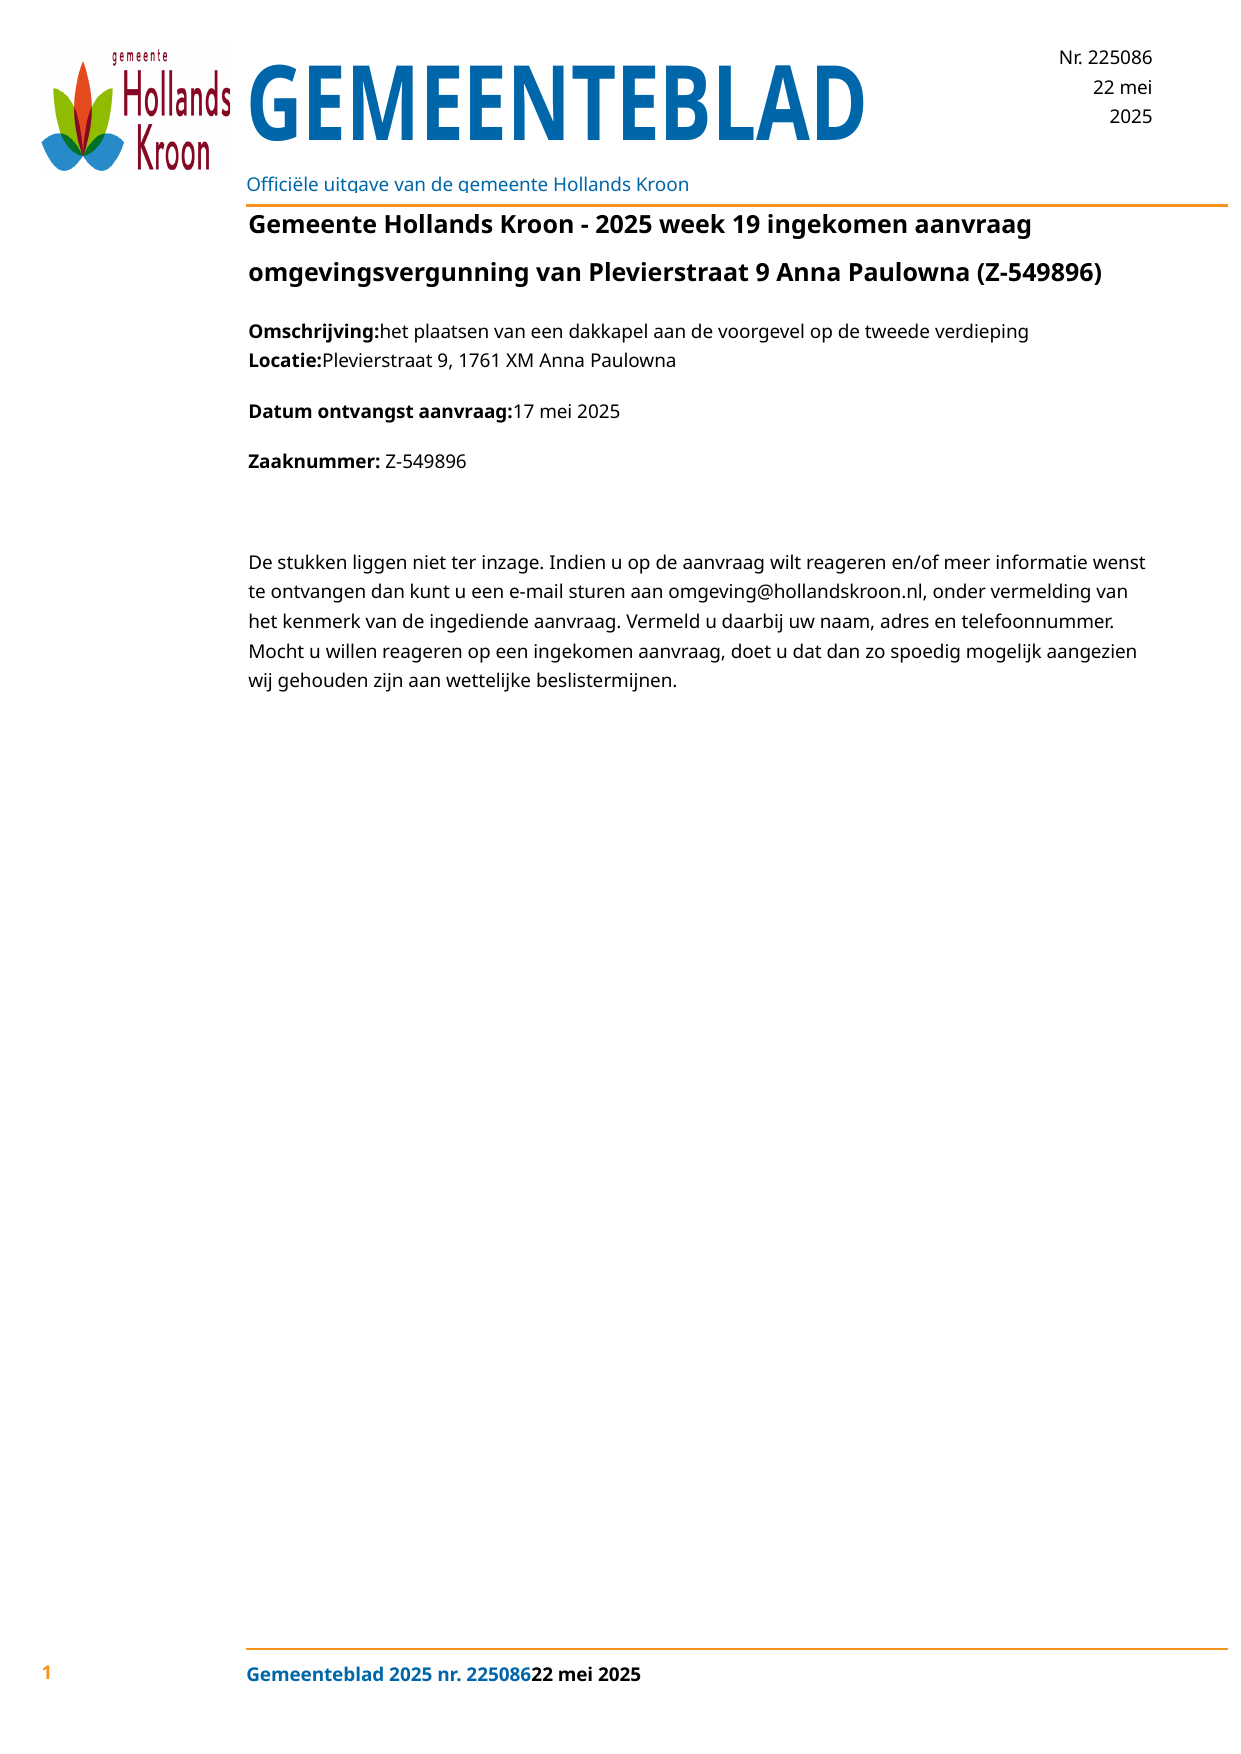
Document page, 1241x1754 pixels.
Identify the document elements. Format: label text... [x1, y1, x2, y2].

picture [41, 47, 231, 172]
text Zaaknummer: Z-549896 [248, 448, 1152, 474]
text Datum ontvangst aanvraag:17 mei 2025 [248, 398, 1152, 424]
text Gemeente Hollands Kroon - 2025 week 19 ingekomen aanvraag omgevingsvergunning van Plevierstraat 9 Anna Paulowna (Z-549896) [248, 207, 1152, 288]
text Omschrijving:het plaatsen van een dakkapel aan de voorgevel op de tweede verdieping Locatie:Plevierstraat 9, 1761 XM Anna Paulowna [248, 318, 1152, 373]
text De stukken liggen niet ter inzage. Indien u op de aanvraag wilt reageren en/of meer informatie wenst te ontvangen dan kunt u een e-mail sturen aan omgeving@hollandskroon.nl, onder vermelding van het kenmerk van de ingediende aanvraag. Vermeld u daarbij uw naam, adres en telefoonnummer. Mocht u willen reageren op een ingekomen aanvraag, doet u dat dan zo spoedig mogelijk aangezien wij gehouden zijn aan wettelijke beslistermijnen. [248, 549, 1152, 693]
